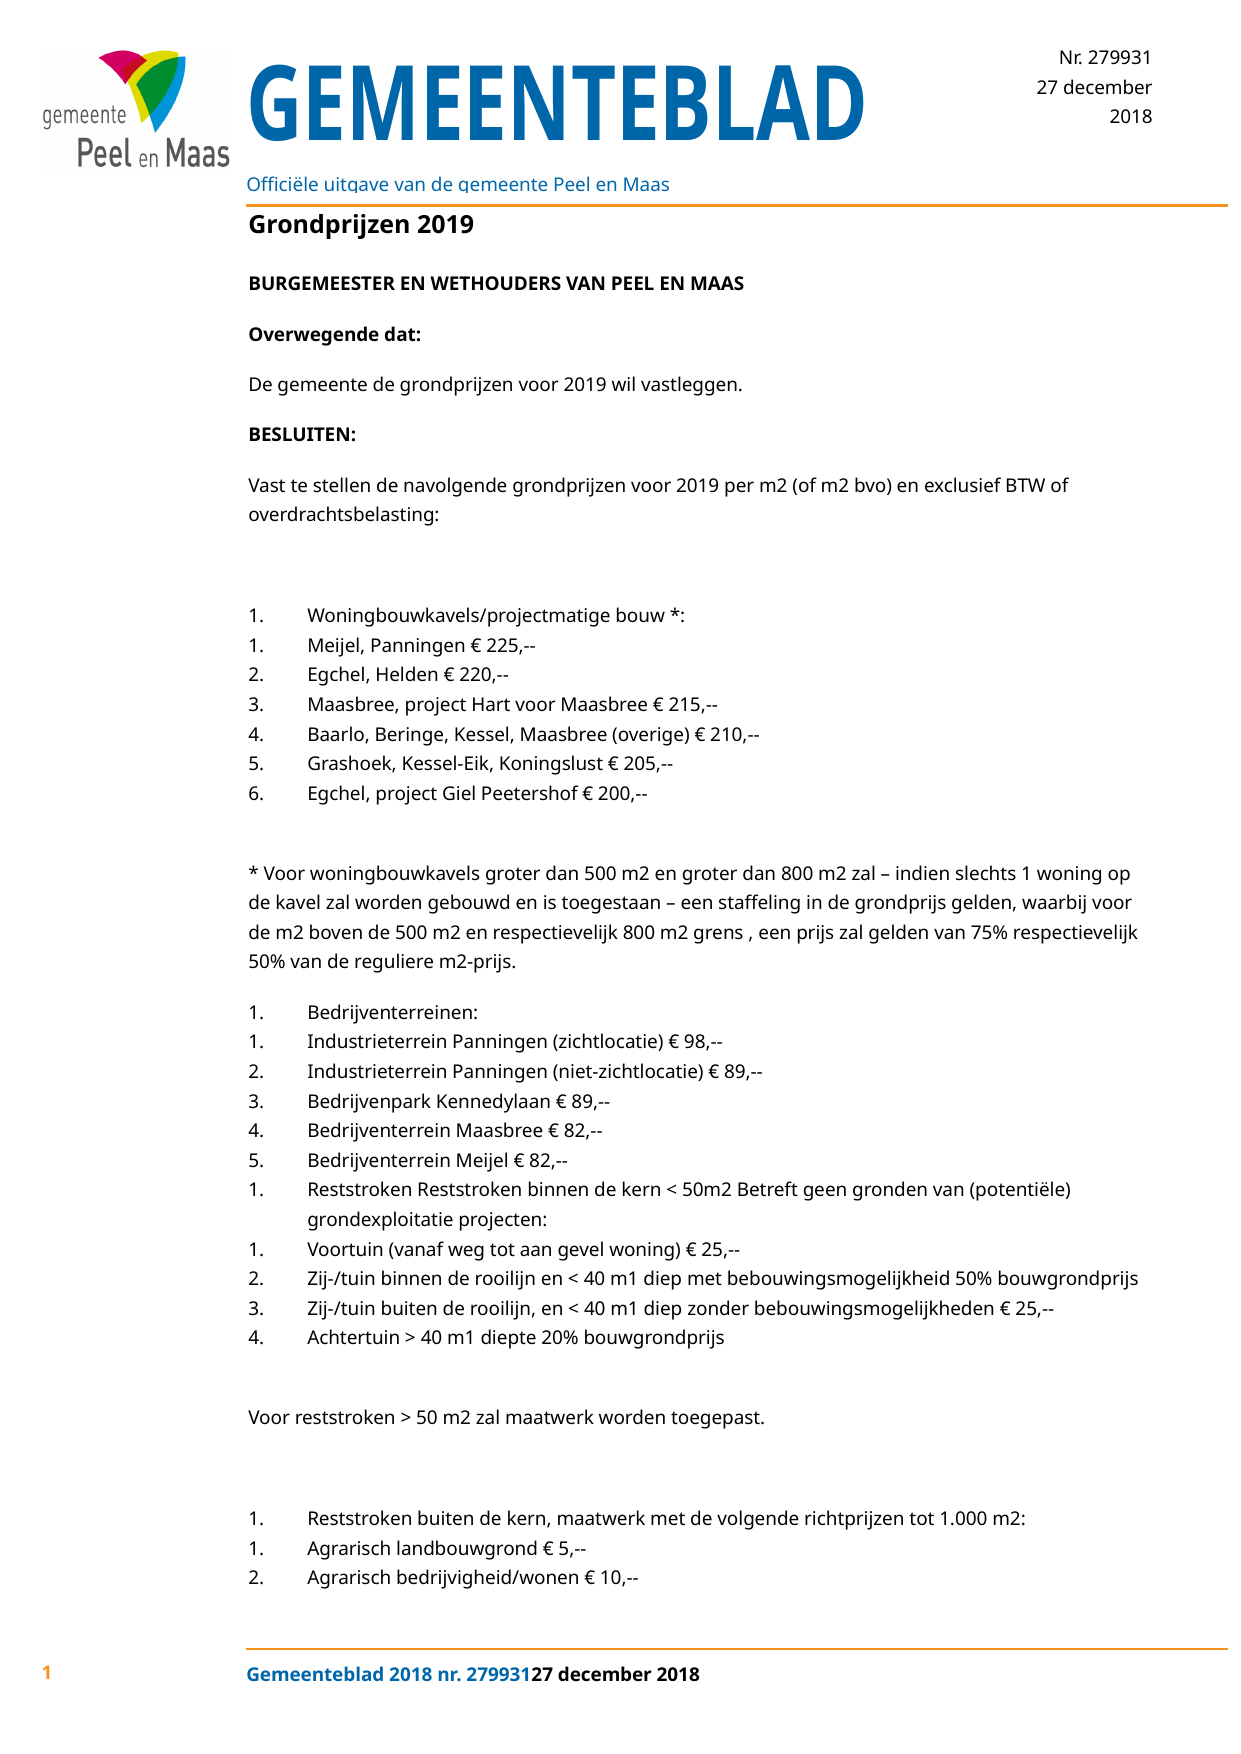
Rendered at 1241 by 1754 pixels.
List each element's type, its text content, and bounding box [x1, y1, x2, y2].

text BURGEMEESTER EN WETHOUDERS VAN PEEL EN MAAS [248, 270, 1152, 296]
text De gemeente de grondprijzen voor 2019 wil vastleggen. [248, 371, 1152, 397]
list Egchel, Helden € 220,-- [248, 662, 1152, 687]
list Voortuin (vanaf weg tot aan gevel woning) € 25,-- [248, 1236, 1152, 1261]
list Reststroken Reststroken binnen de kern < 50m2 Betreft geen gronden van (potentiële) grondexploitatie projecten: [248, 1177, 1152, 1232]
list Reststroken buiten de kern, maatwerk met de volgende richtprijzen tot 1.000 m2: [248, 1505, 1152, 1531]
list Egchel, project Giel Peetershof € 200,-- [248, 780, 1152, 806]
list Agrarisch bedrijvigheid/wonen € 10,-- [248, 1564, 1152, 1590]
list Grashoek, Kessel-Eik, Koningslust € 205,-- [248, 750, 1152, 776]
list Zij-/tuin buiten de rooilijn, en < 40 m1 diep zonder bebouwingsmogelijkheden € 25,-- [248, 1295, 1152, 1321]
list Agrarisch landbouwgrond € 5,-- [248, 1535, 1152, 1561]
list Baarlo, Beringe, Kessel, Maasbree (overige) € 210,-- [248, 721, 1152, 746]
list Bedrijventerreinen: [248, 999, 1152, 1025]
text Voor reststroken > 50 m2 zal maatwerk worden toegepast. [248, 1404, 1152, 1430]
text Grondprijzen 2019 [248, 207, 1152, 241]
text Overwegende dat: [248, 321, 1152, 346]
list Industrieterrein Panningen (zichtlocatie) € 98,-- [248, 1029, 1152, 1054]
text Vast te stellen de navolgende grondprijzen voor 2019 per m2 (of m2 bvo) en exclusief BTW of overdrachtsbelasting: [248, 472, 1152, 527]
list Bedrijventerrein Maasbree € 82,-- [248, 1117, 1152, 1143]
list Woningbouwkavels/projectmatige bouw *: [248, 602, 1152, 628]
list Industrieterrein Panningen (niet-zichtlocatie) € 89,-- [248, 1058, 1152, 1084]
text BESLUITEN: [248, 422, 1152, 447]
list Maasbree, project Hart voor Maasbree € 215,-- [248, 691, 1152, 717]
list Bedrijvenpark Kennedylaan € 89,-- [248, 1088, 1152, 1113]
picture [41, 47, 231, 172]
list Bedrijventerrein Meijel € 82,-- [248, 1147, 1152, 1173]
text * Voor woningbouwkavels groter dan 500 m2 en groter dan 800 m2 zal – indien slechts 1 woning op de kavel zal worden gebouwd en is toegestaan – een staffeling in de grondprijs gelden, waarbij voor de m2 boven de 500 m2 en respectievelijk 800 m2 grens , een prijs zal gelden van 75% respectievelijk 50% van de reguliere m2-prijs. [248, 860, 1152, 974]
list Achtertuin > 40 m1 diepte 20% bouwgrondprijs [248, 1324, 1152, 1350]
list Meijel, Panningen € 225,-- [248, 632, 1152, 658]
list Zij-/tuin binnen de rooilijn en < 40 m1 diep met bebouwingsmogelijkheid 50% bouwgrondprijs [248, 1265, 1152, 1291]
